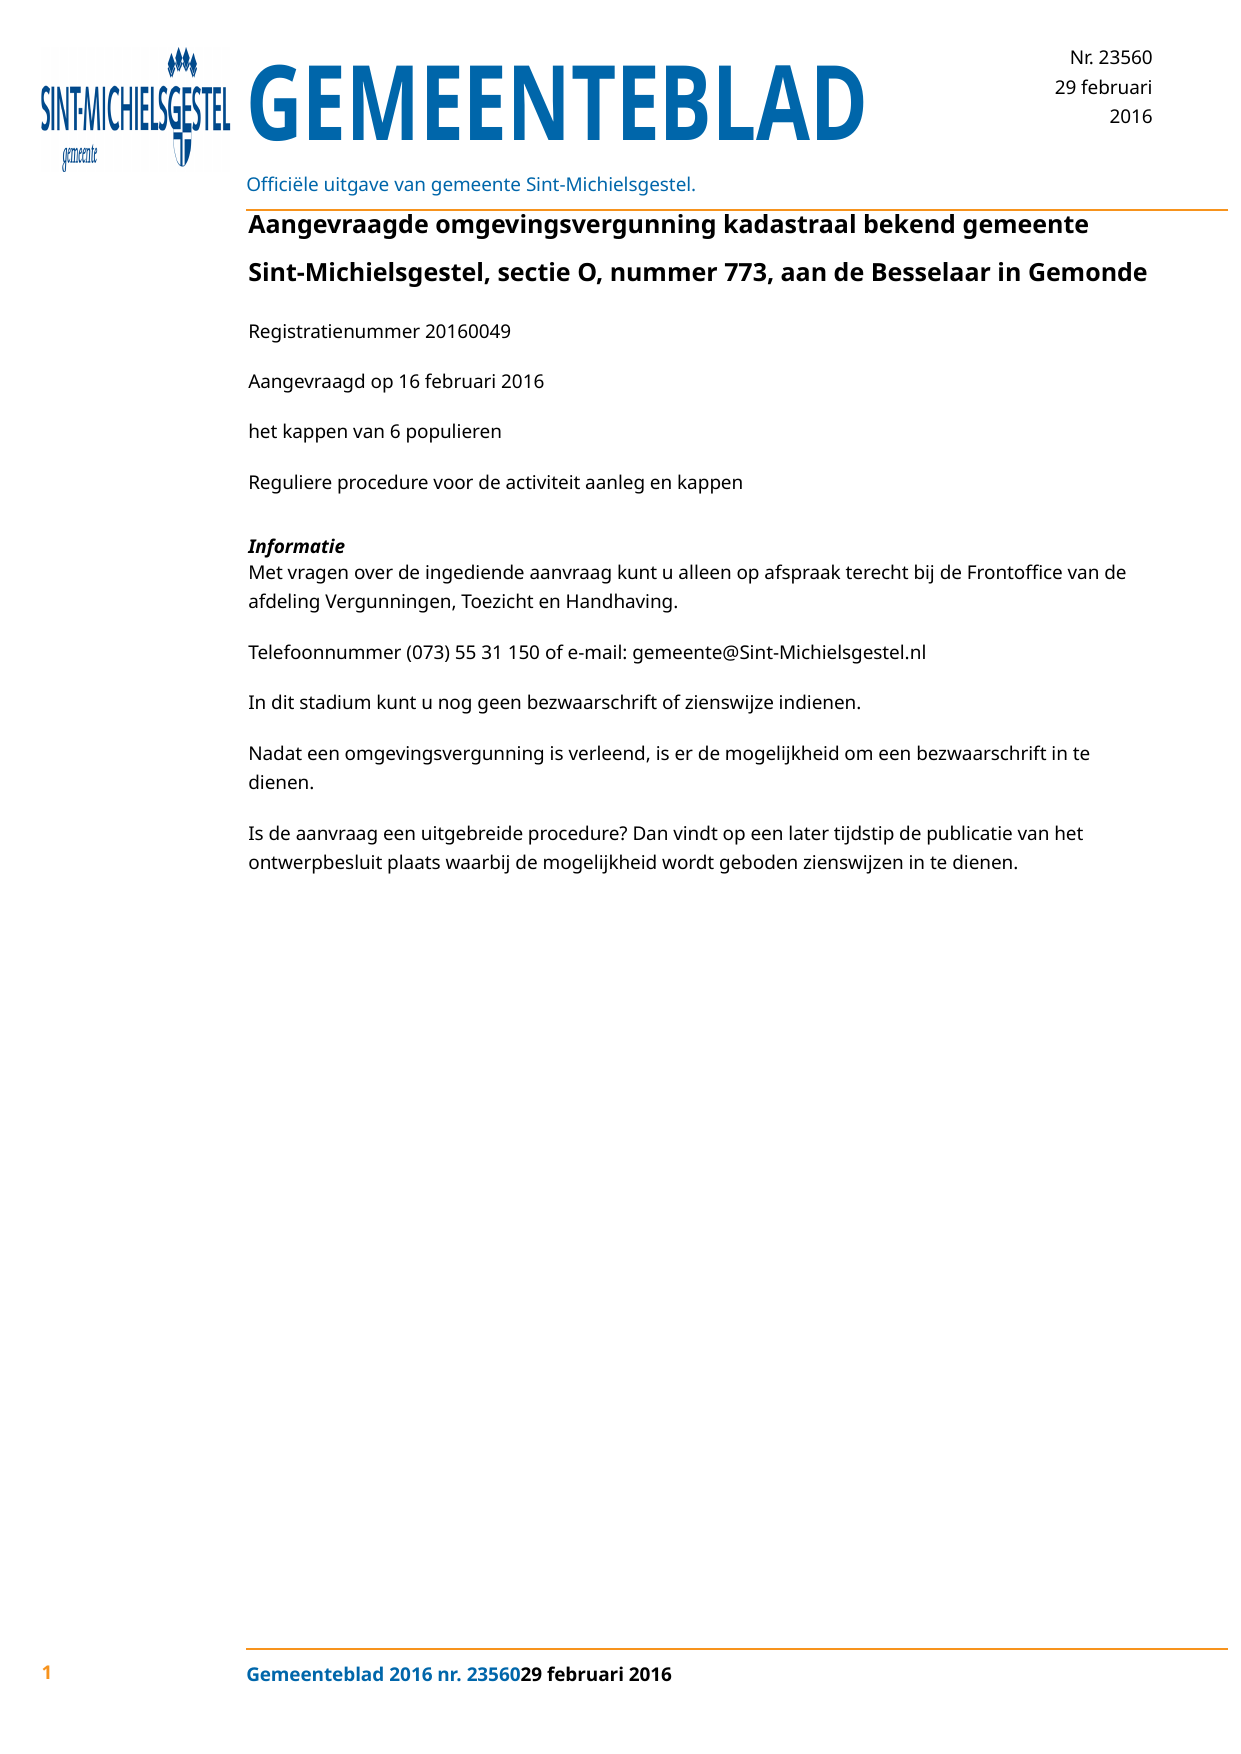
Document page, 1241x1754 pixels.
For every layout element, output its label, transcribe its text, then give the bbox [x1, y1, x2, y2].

text Aangevraagde omgevingsvergunning kadastraal bekend gemeente Sint-Michielsgestel, sectie O, nummer 773, aan de Besselaar in Gemonde [248, 211, 1152, 288]
text Met vragen over de ingediende aanvraag kunt u alleen op afspraak terecht bij de Frontoffice van de afdeling Vergunningen, Toezicht en Handhaving. [248, 559, 1152, 614]
text Registratienummer 20160049 [248, 318, 1152, 344]
text Informatie [248, 533, 1152, 559]
text In dit stadium kunt u nog geen bezwaarschrift of zienswijze indienen. [248, 689, 1152, 715]
text Telefoonnummer (073) 55 31 150 of e-mail: gemeente@Sint-Michielsgestel.nl [248, 639, 1152, 664]
text het kappen van 6 populieren [248, 419, 1152, 444]
text Is de aanvraag een uitgebreide procedure? Dan vindt op een later tijdstip de publicatie van het ontwerpbesluit plaats waarbij de mogelijkheid wordt geboden zienswijzen in te dienen. [248, 820, 1152, 875]
text Reguliere procedure voor de activiteit aanleg en kappen [248, 469, 1152, 495]
picture [41, 47, 231, 172]
text Nadat een omgevingsvergunning is verleend, is er de mogelijkheid om een bezwaarschrift in te dienen. [248, 740, 1152, 795]
text Aangevraagd op 16 februari 2016 [248, 368, 1152, 394]
